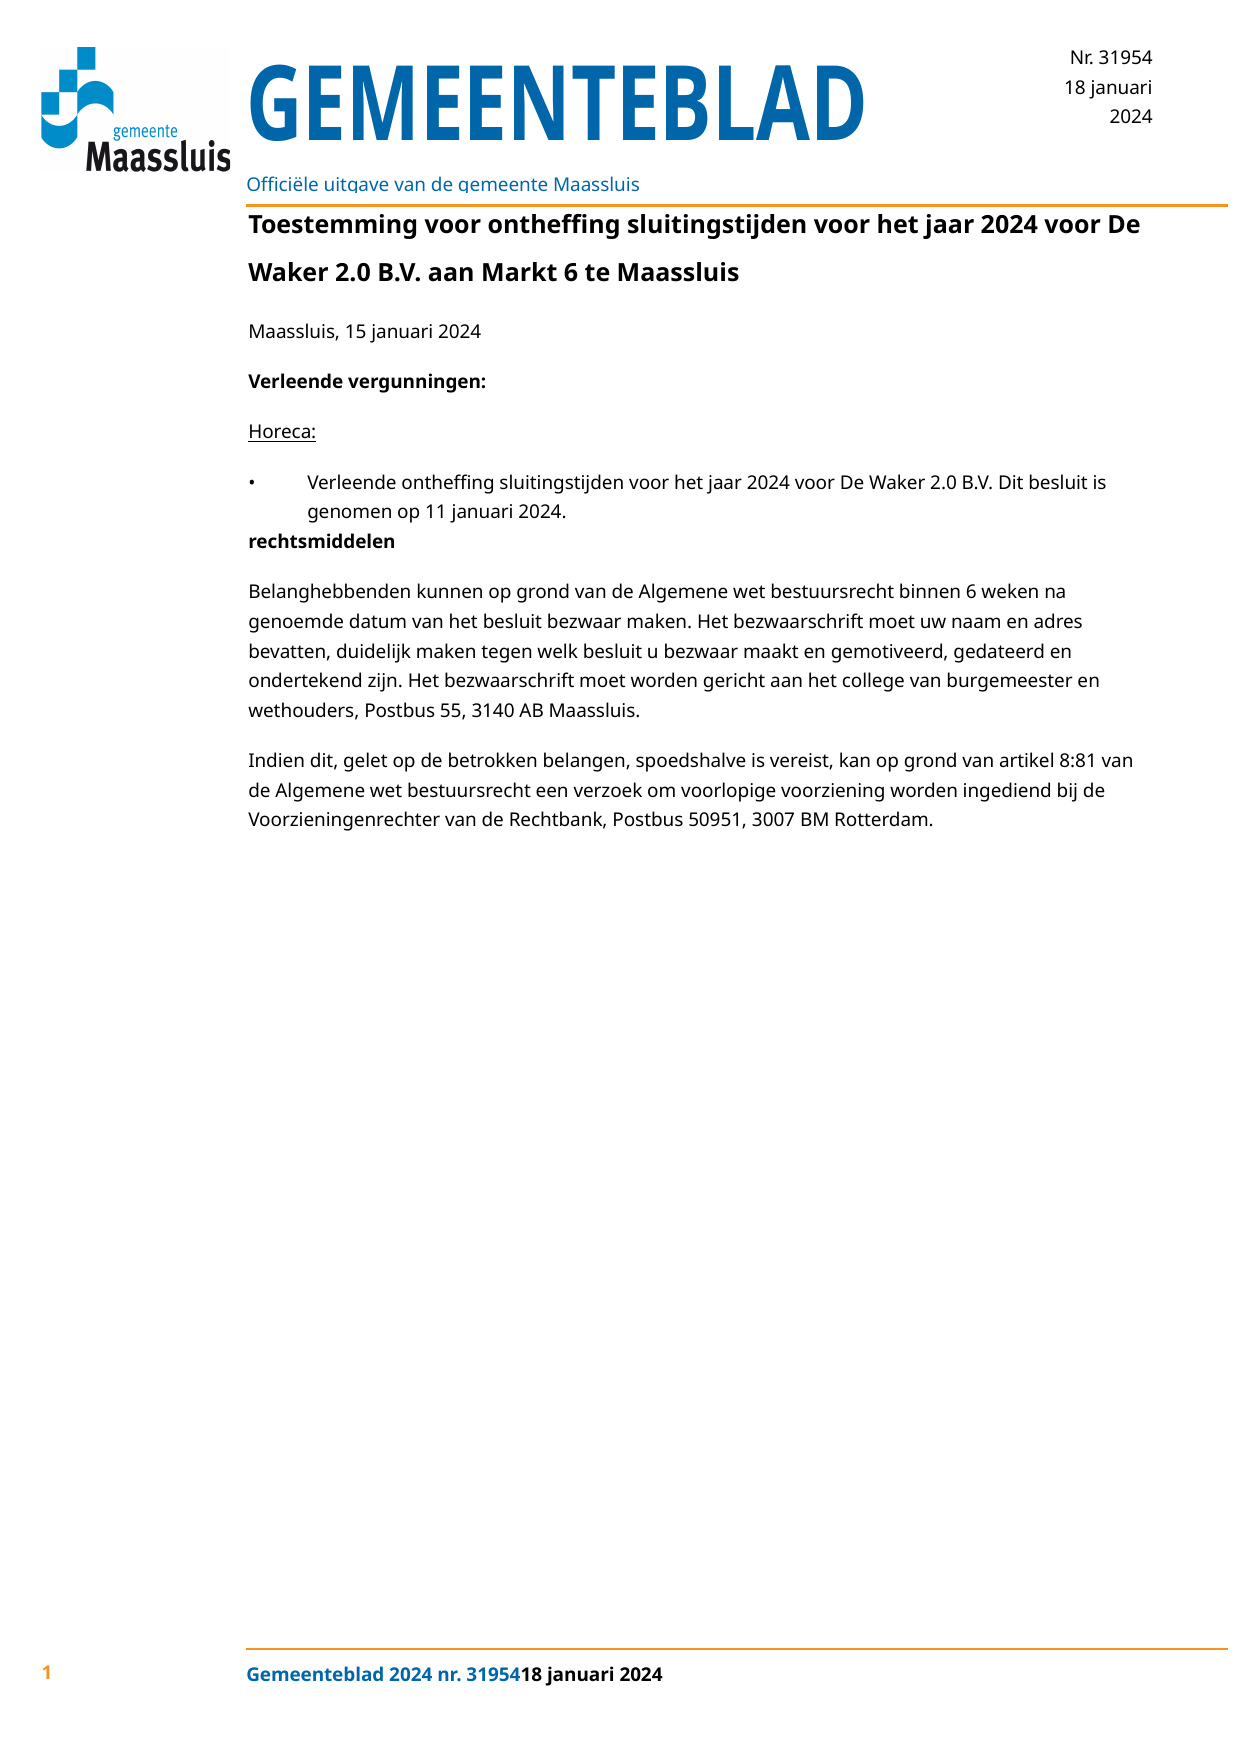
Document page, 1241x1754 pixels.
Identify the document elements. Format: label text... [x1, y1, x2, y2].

text Horeca: [248, 419, 1152, 444]
text Toestemming voor ontheffing sluitingstijden voor het jaar 2024 voor De Waker 2.0 B.V. aan Markt 6 te Maassluis [248, 207, 1152, 288]
text Belanghebbenden kunnen op grond van de Algemene wet bestuursrecht binnen 6 weken na genoemde datum van het besluit bezwaar maken. Het bezwaarschrift moet uw naam en adres bevatten, duidelijk maken tegen welk besluit u bezwaar maakt en gemotiveerd, gedateerd en ondertekend zijn. Het bezwaarschrift moet worden gericht aan het college van burgemeester en wethouders, Postbus 55, 3140 AB Maassluis. [248, 579, 1152, 723]
text Maassluis, 15 januari 2024 [248, 318, 1152, 344]
list Verleende ontheffing sluitingstijden voor het jaar 2024 voor De Waker 2.0 B.V. Dit besluit is genomen op 11 januari 2024. [248, 469, 1152, 524]
picture [41, 47, 77, 92]
text rechtsmiddelen [248, 528, 1152, 554]
text Indien dit, gelet op de betrokken belangen, spoedshalve is vereist, kan op grond van artikel 8:81 van de Algemene wet bestuursrecht een verzoek om voorlopige voorziening worden ingediend bij de Voorzieningenrechter van de Rechtbank, Postbus 50951, 3007 BM Rotterdam. [248, 747, 1152, 832]
text Verleende vergunningen: [248, 368, 1152, 394]
picture [41, 47, 231, 172]
